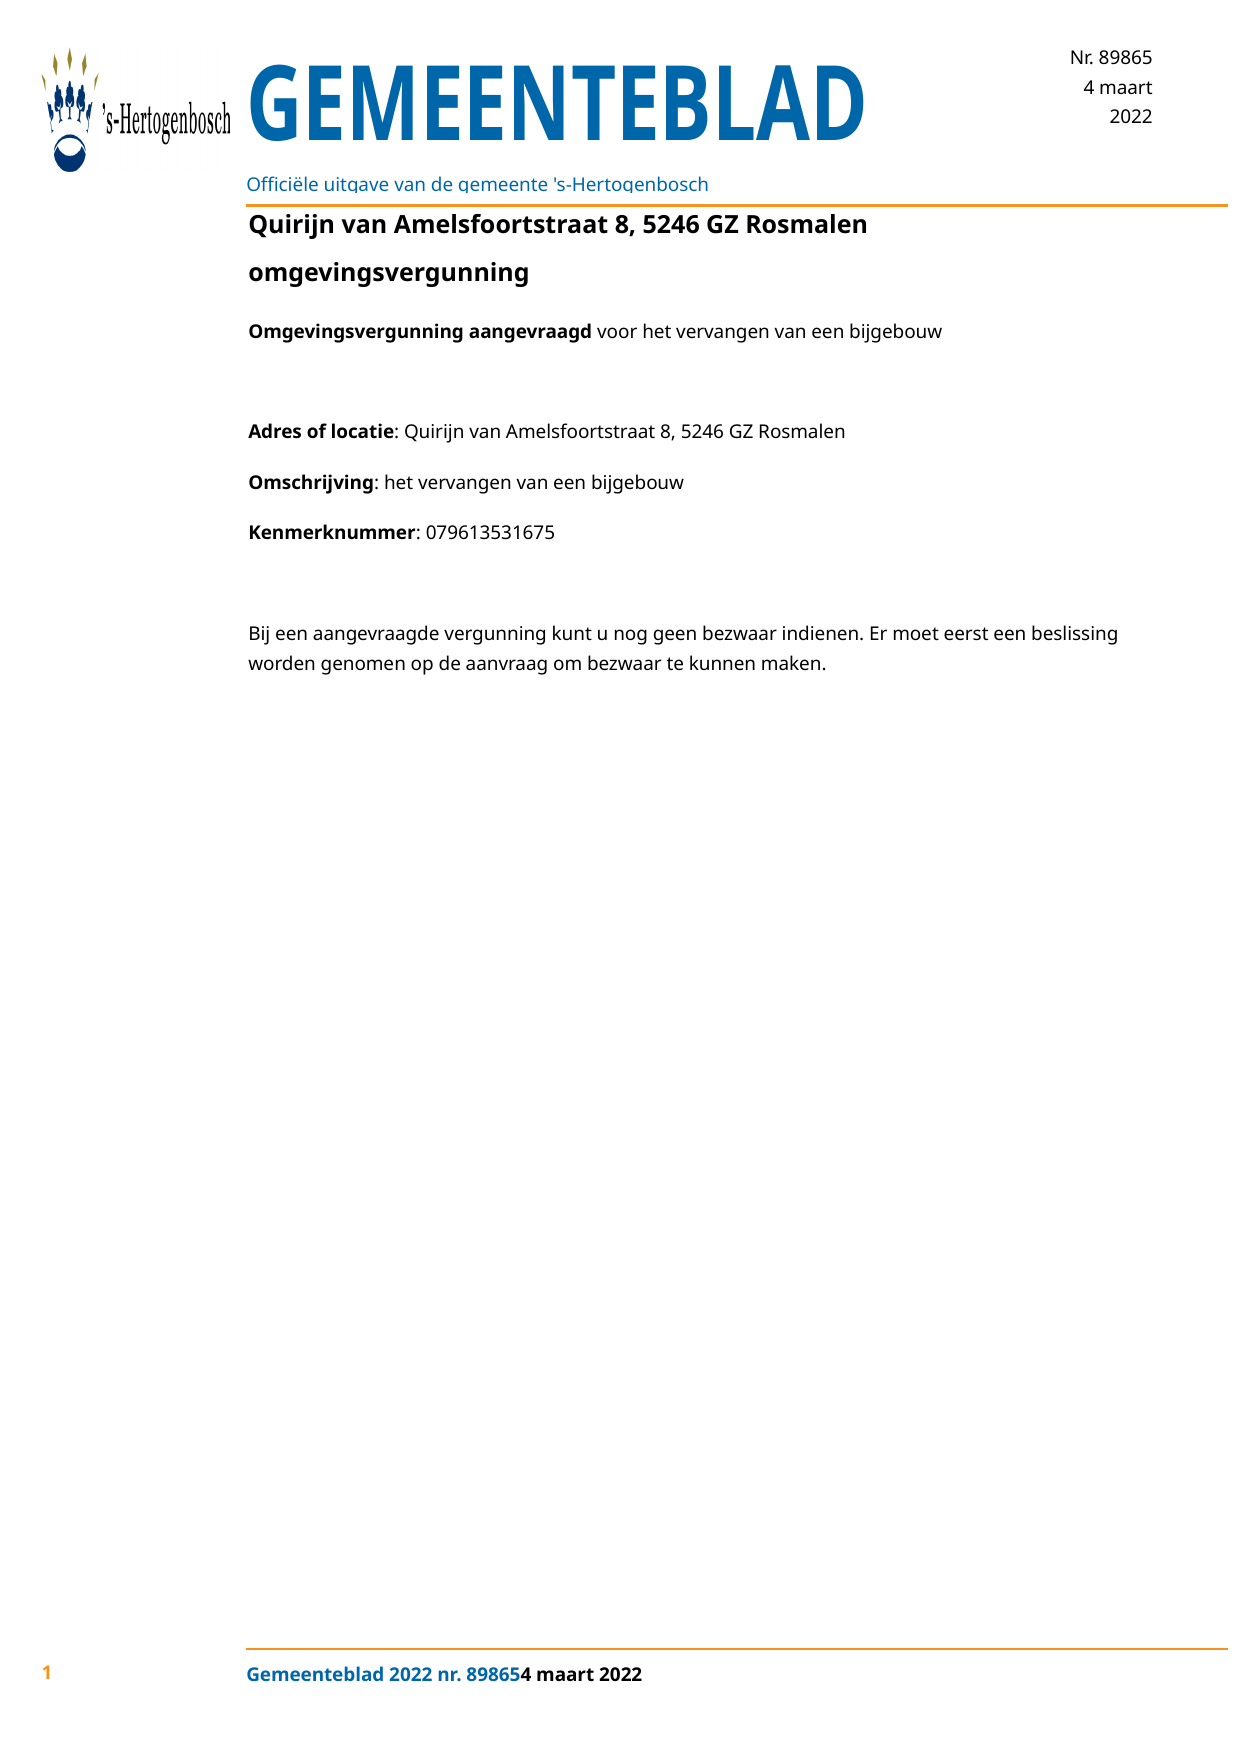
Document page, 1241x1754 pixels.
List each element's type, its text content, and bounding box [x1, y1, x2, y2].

text Quirijn van Amelsfoortstraat 8, 5246 GZ Rosmalen omgevingsvergunning [248, 207, 1152, 288]
text Kenmerknummer: 079613531675 [248, 519, 1152, 545]
text Omschrijving: het vervangen van een bijgebouw [248, 469, 1152, 495]
text Omgevingsvergunning aangevraagd voor het vervangen van een bijgebouw [248, 318, 1152, 344]
picture [41, 47, 231, 172]
text Bij een aangevraagde vergunning kunt u nog geen bezwaar indienen. Er moet eerst een beslissing worden genomen op de aanvraag om bezwaar te kunnen maken. [248, 620, 1152, 676]
text Adres of locatie: Quirijn van Amelsfoortstraat 8, 5246 GZ Rosmalen [248, 419, 1152, 444]
